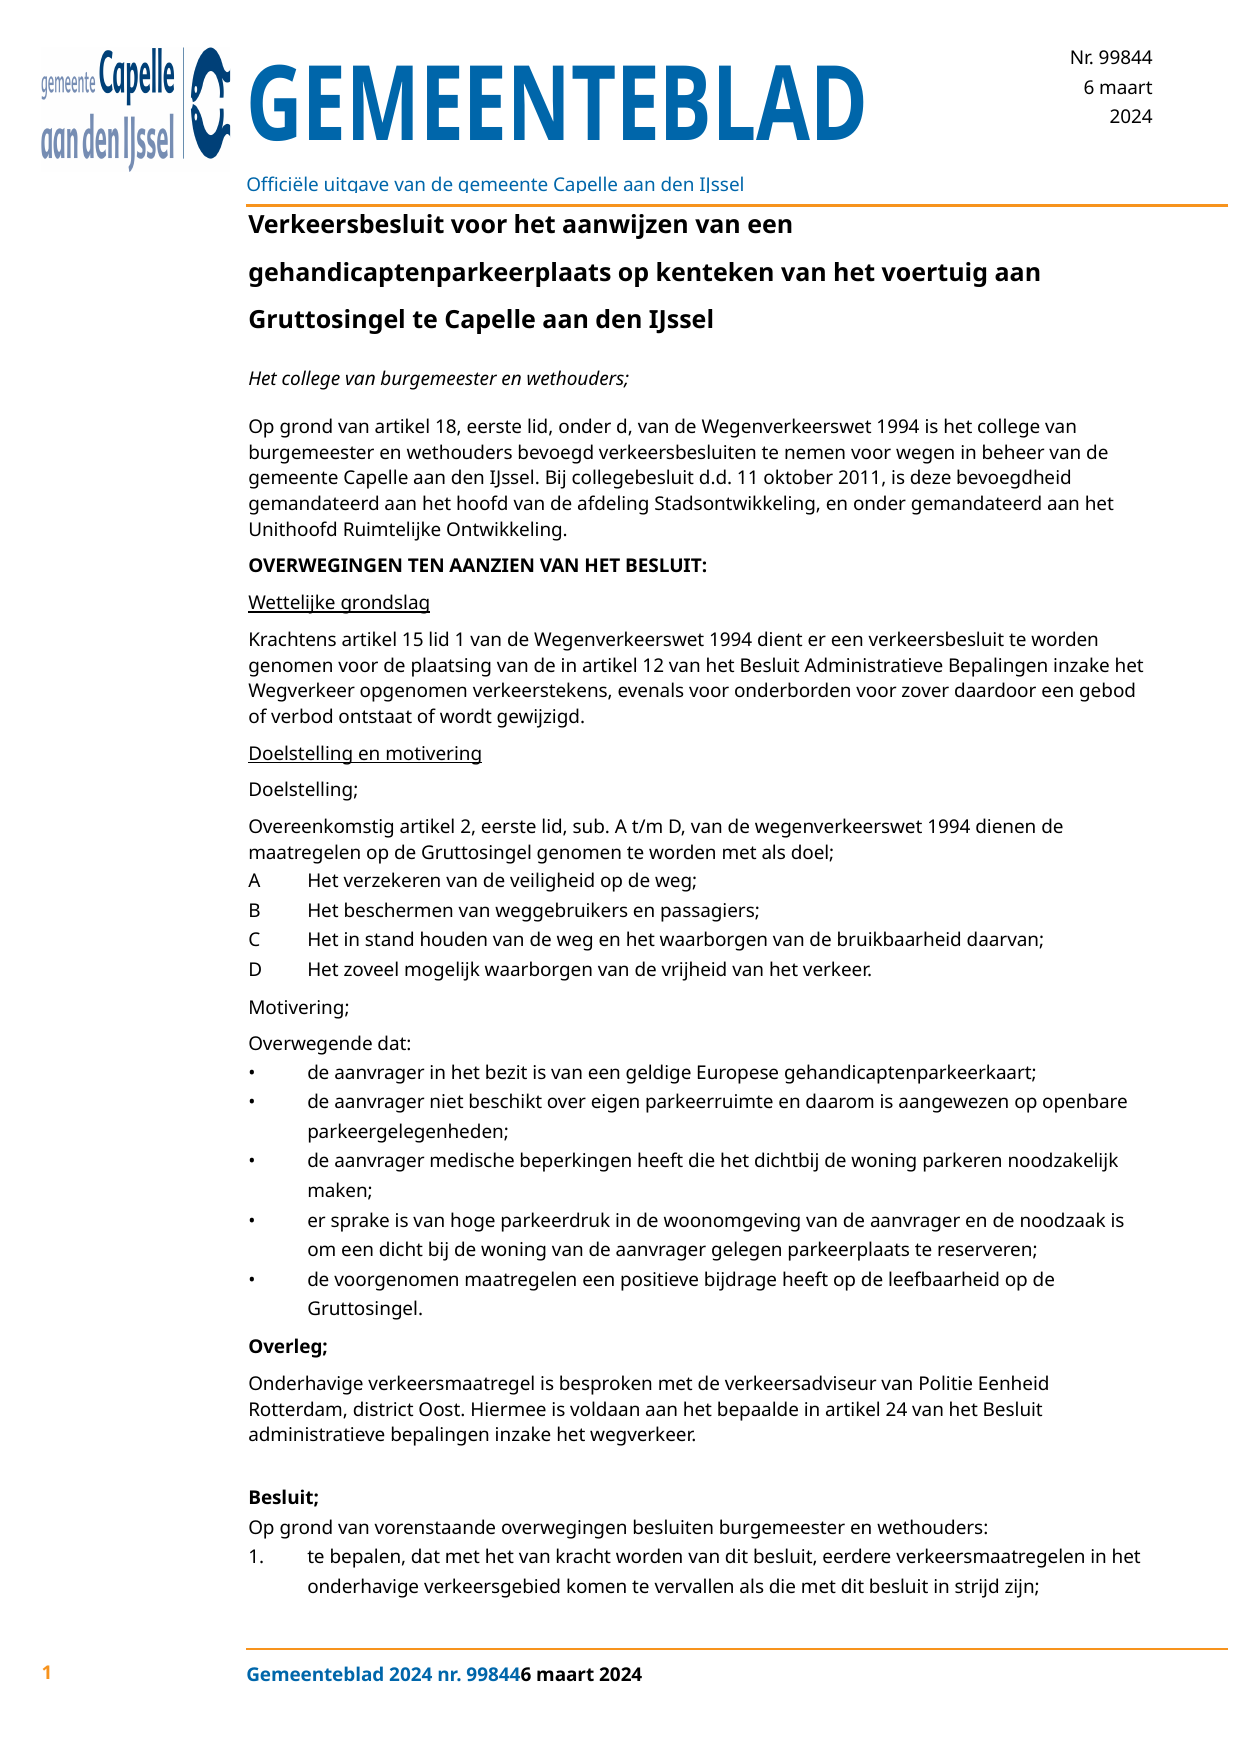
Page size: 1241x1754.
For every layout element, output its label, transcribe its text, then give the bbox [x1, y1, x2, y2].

list Het beschermen van weggebruikers en passagiers; [248, 897, 1152, 923]
list de aanvrager in het bezit is van een geldige Europese gehandicaptenparkeerkaart; [248, 1059, 1152, 1085]
text Onderhavige verkeersmaatregel is besproken met de verkeersadviseur van Politie Eenheid Rotterdam, district Oost. Hiermee is voldaan aan het bepaalde in artikel 24 van het Besluit administratieve bepalingen inzake het wegverkeer. [248, 1370, 1152, 1447]
text Overeenkomstig artikel 2, eerste lid, sub. A t/m D, van de wegenverkeerswet 1994 dienen de maatregelen op de Gruttosingel genomen te worden met als doel; [248, 813, 1152, 865]
text Op grond van artikel 18, eerste lid, onder d, van de Wegenverkeerswet 1994 is het college van burgemeester en wethouders bevoegd verkeersbesluiten te nemen voor wegen in beheer van de gemeente Capelle aan den IJssel. Bij collegebesluit d.d. 11 oktober 2011, is deze bevoegdheid gemandateerd aan het hoofd van de afdeling Stadsontwikkeling, en onder gemandateerd aan het Unithoofd Ruimtelijke Ontwikkeling. [248, 413, 1152, 542]
list er sprake is van hoge parkeerdruk in de woonomgeving van de aanvrager en de noodzaak is om een dicht bij de woning van de aanvrager gelegen parkeerplaats te reserveren; [248, 1207, 1152, 1262]
picture [41, 47, 231, 172]
text Het college van burgemeester en wethouders; [248, 366, 1152, 391]
list de voorgenomen maatregelen een positieve bijdrage heeft op de leefbaarheid op de Gruttosingel. [248, 1266, 1152, 1321]
text Wettelijke grondslag [248, 589, 1152, 615]
list Het verzekeren van de veiligheid op de weg; [248, 867, 1152, 893]
list te bepalen, dat met het van kracht worden van dit besluit, eerdere verkeersmaatregelen in het onderhavige verkeersgebied komen te vervallen als die met dit besluit in strijd zijn; [248, 1543, 1152, 1599]
text Overwegende dat: [248, 1031, 1152, 1056]
text Doelstelling; [248, 777, 1152, 802]
text Krachtens artikel 15 lid 1 van de Wegenverkeerswet 1994 dient er een verkeersbesluit te worden genomen voor de plaatsing van de in artikel 12 van het Besluit Administratieve Bepalingen inzake het Wegverkeer opgenomen verkeerstekens, evenals voor onderborden voor zover daardoor een gebod of verbod ontstaat of wordt gewijzigd. [248, 626, 1152, 729]
text Verkeersbesluit voor het aanwijzen van een gehandicaptenparkeerplaats op kenteken van het voertuig aan Gruttosingel te Capelle aan den IJssel [248, 207, 1152, 336]
text Op grond van vorenstaande overwegingen besluiten burgemeester en wethouders: [248, 1514, 1152, 1540]
list de aanvrager medische beperkingen heeft die het dichtbij de woning parkeren noodzakelijk maken; [248, 1148, 1152, 1203]
text Overleg; [248, 1333, 1152, 1359]
list Het in stand houden van de weg en het waarborgen van de bruikbaarheid daarvan; [248, 926, 1152, 952]
text Besluit; [248, 1484, 1152, 1510]
text OVERWEGINGEN TEN AANZIEN VAN HET BESLUIT: [248, 553, 1152, 578]
list Het zoveel mogelijk waarborgen van de vrijheid van het verkeer. [248, 956, 1152, 982]
list de aanvrager niet beschikt over eigen parkeerruimte en daarom is aangewezen op openbare parkeergelegenheden; [248, 1088, 1152, 1144]
text Motivering; [248, 994, 1152, 1020]
text Doelstelling en motivering [248, 740, 1152, 766]
